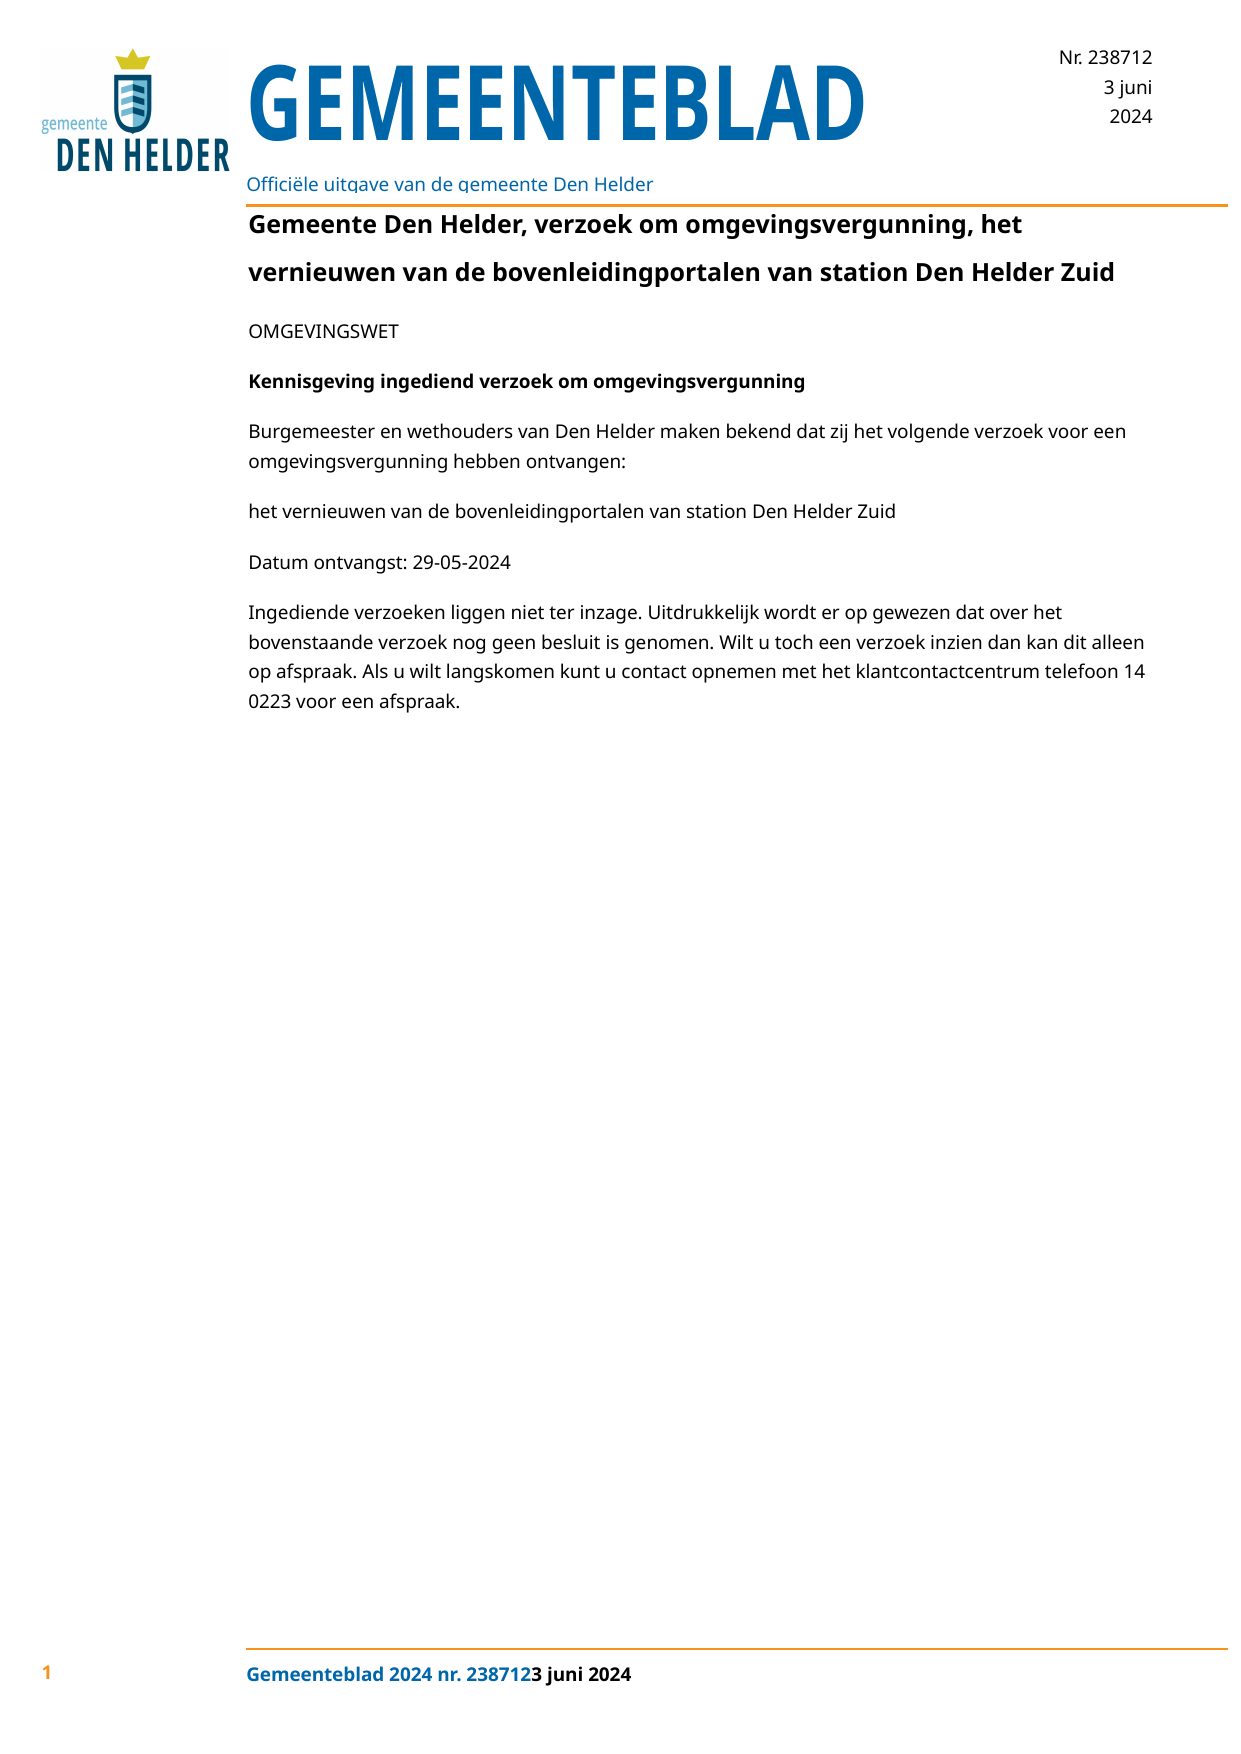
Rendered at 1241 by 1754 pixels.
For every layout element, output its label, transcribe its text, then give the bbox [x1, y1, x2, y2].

text OMGEVINGSWET [248, 318, 1152, 344]
picture [63, 144, 68, 165]
picture [130, 157, 135, 172]
text Datum ontvangst: 29-05-2024 [248, 549, 1152, 575]
picture [100, 154, 106, 172]
text Kennisgeving ingediend verzoek om omgevingsvergunning [248, 368, 1152, 394]
picture [220, 160, 224, 172]
text Ingediende verzoeken liggen niet ter inzage. Uitdrukkelijk wordt er op gewezen dat over het bovenstaande verzoek nog geen besluit is genomen. Wilt u toch een verzoek inzien dan kan dit alleen op afspraak. Als u wilt langskomen kunt u contact opnemen met het klantcontactcentrum telefoon 14 0223 voor een afspraak. [248, 599, 1152, 714]
picture [41, 47, 231, 172]
text het vernieuwen van de bovenleidingportalen van station Den Helder Zuid [248, 499, 1152, 524]
text Gemeente Den Helder, verzoek om omgevingsvergunning, het vernieuwen van de bovenleidingportalen van station Den Helder Zuid [248, 207, 1152, 288]
picture [182, 144, 187, 165]
text Burgemeester en wethouders van Den Helder maken bekend dat zij het volgende verzoek voor een omgevingsvergunning hebben ontvangen: [248, 419, 1152, 474]
